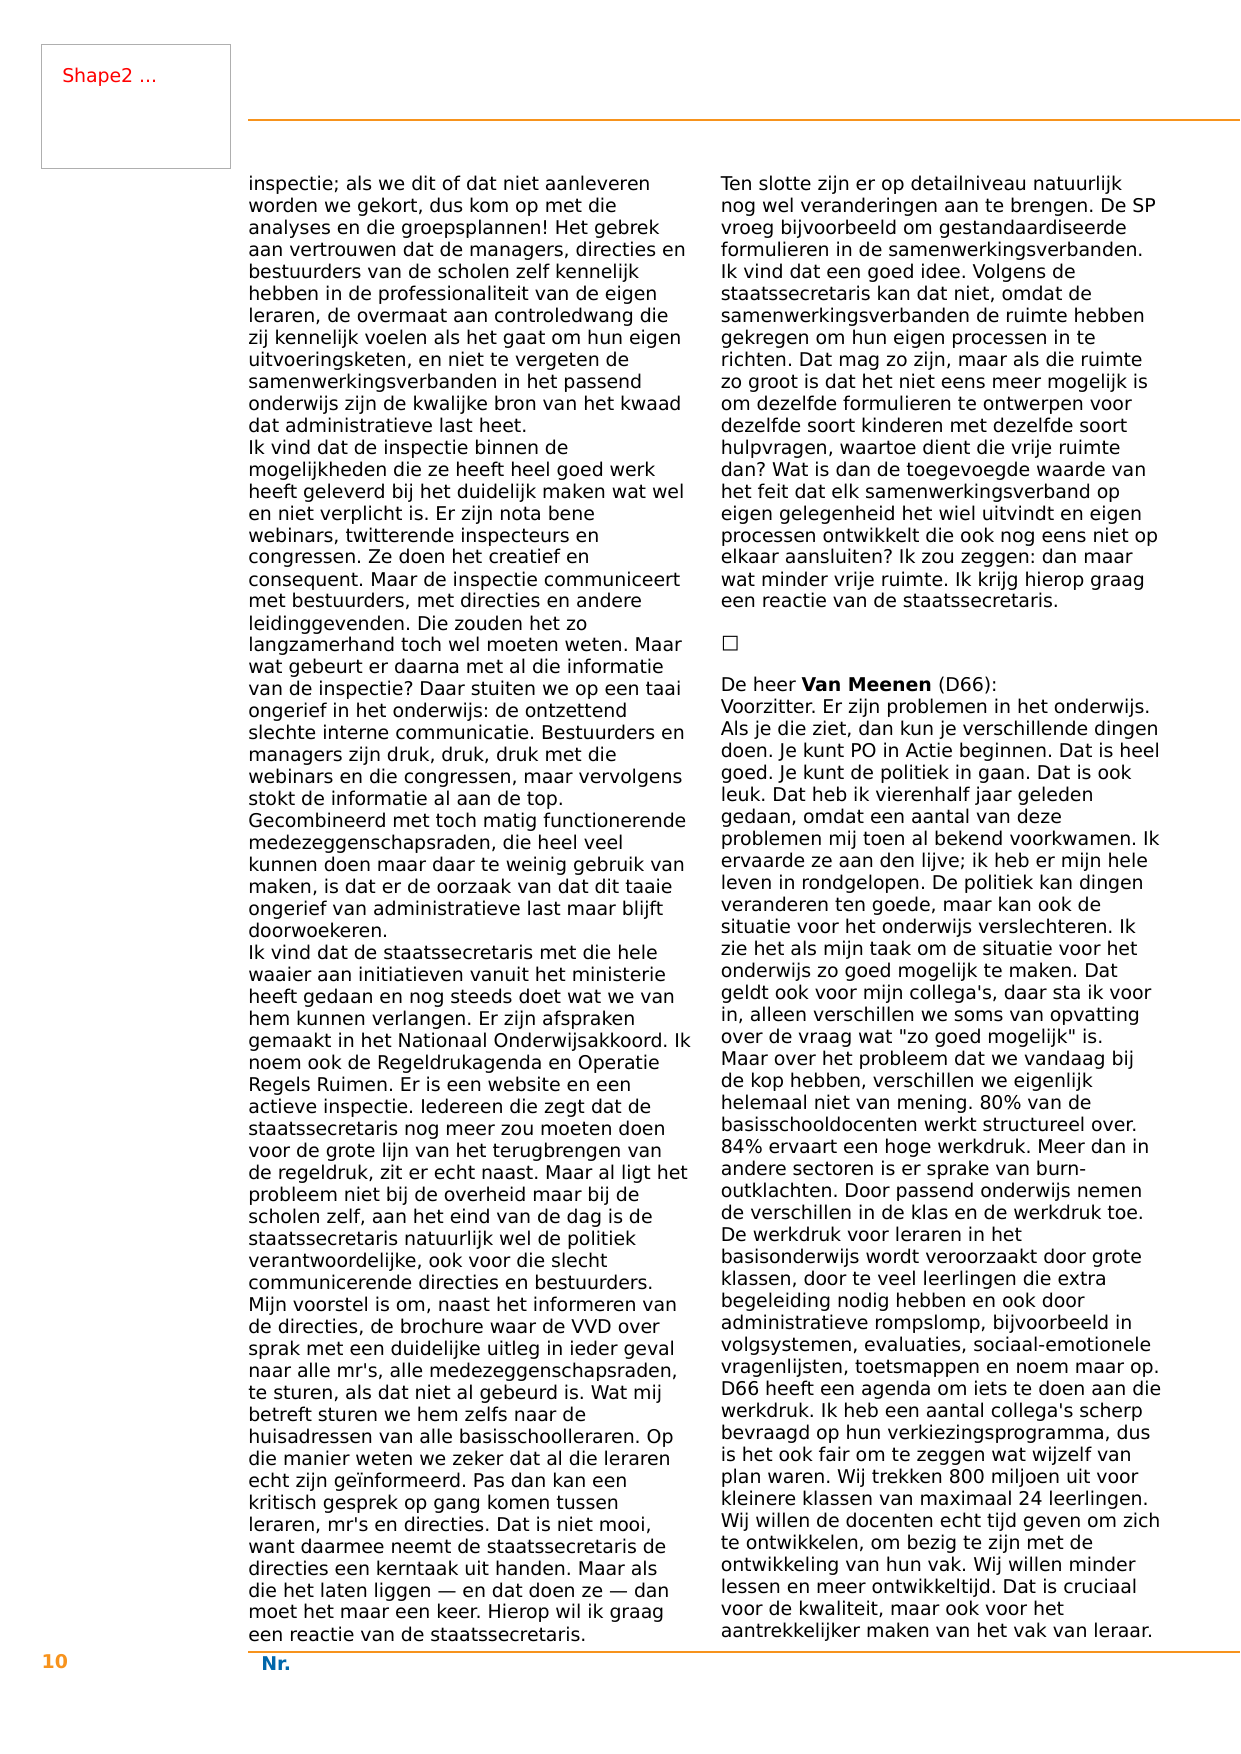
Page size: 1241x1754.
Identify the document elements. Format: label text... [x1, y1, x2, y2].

text Ten slotte zijn er op detailniveau natuurlijk nog wel veranderingen aan te brengen. De SP vroeg bijvoorbeeld om gestandaardiseerde formulieren in de samenwerkingsverbanden. Ik vind dat een goed idee. Volgens de staatssecretaris kan dat niet, omdat de samenwerkingsverbanden de ruimte hebben gekregen om hun eigen processen in te richten. Dat mag zo zijn, maar als die ruimte zo groot is dat het niet eens meer mogelijk is om dezelfde formulieren te ontwerpen voor dezelfde soort kinderen met dezelfde soort hulpvragen, waartoe dient die vrije ruimte dan? Wat is dan de toegevoegde waarde van het feit dat elk samenwerkingsverband op eigen gelegenheid het wiel uitvindt en eigen processen ontwikkelt die ook nog eens niet op elkaar aansluiten? Ik zou zeggen: dan maar wat minder vrije ruimte. Ik krijg hierop graag een reactie van de staatssecretaris. [721, 173, 1163, 612]
text Ik vind dat de inspectie binnen de mogelijkheden die ze heeft heel goed werk heeft geleverd bij het duidelijk maken wat wel en niet verplicht is. Er zijn nota bene webinars, twitterende inspecteurs en congressen. Ze doen het creatief en consequent. Maar de inspectie communiceert met bestuurders, met directies en andere leidinggevenden. Die zouden het zo langzamerhand toch wel moeten weten. Maar wat gebeurt er daarna met al die informatie van de inspectie? Daar stuiten we op een taai ongerief in het onderwijs: de ontzettend slechte interne communicatie. Bestuurders en managers zijn druk, druk, druk met die webinars en die congressen, maar vervolgens stokt de informatie al aan de top. Gecombineerd met toch matig functionerende medezeggenschapsraden, die heel veel kunnen doen maar daar te weinig gebruik van maken, is dat er de oorzaak van dat dit taaie ongerief van administratieve last maar blijft doorwoekeren. [248, 437, 691, 942]
text Ik vind dat de staatssecretaris met die hele waaier aan initiatieven vanuit het ministerie heeft gedaan en nog steeds doet wat we van hem kunnen verlangen. Er zijn afspraken gemaakt in het Nationaal Onderwijsakkoord. Ik noem ook de Regeldrukagenda en Operatie Regels Ruimen. Er is een website en een actieve inspectie. Iedereen die zegt dat de staatssecretaris nog meer zou moeten doen voor de grote lijn van het terugbrengen van de regeldruk, zit er echt naast. Maar al ligt het probleem niet bij de overheid maar bij de scholen zelf, aan het eind van de dag is de staatssecretaris natuurlijk wel de politiek verantwoordelijke, ook voor die slecht communicerende directies en bestuurders. Mijn voorstel is om, naast het informeren van de directies, de brochure waar de VVD over sprak met een duidelijke uitleg in ieder geval naar alle mr's, alle medezeggenschapsraden, te sturen, als dat niet al gebeurd is. Wat mij betreft sturen we hem zelfs naar de huisadressen van alle basisschoolleraren. Op die manier weten we zeker dat al die leraren echt zijn geïnformeerd. Pas dan kan een kritisch gesprek op gang komen tussen leraren, mr's en directies. Dat is niet mooi, want daarmee neemt de staatssecretaris de directies een kerntaak uit handen. Maar als die het laten liggen — en dat doen ze — dan moet het maar een keer. Hierop wil ik graag een reactie van de staatssecretaris. [248, 942, 691, 1645]
text Voorzitter. Er zijn problemen in het onderwijs. Als je die ziet, dan kun je verschillende dingen doen. Je kunt PO in Actie beginnen. Dat is heel goed. Je kunt de politiek in gaan. Dat is ook leuk. Dat heb ik vierenhalf jaar geleden gedaan, omdat een aantal van deze problemen mij toen al bekend voorkwamen. Ik ervaarde ze aan den lijve; ik heb er mijn hele leven in rondgelopen. De politiek kan dingen veranderen ten goede, maar kan ook de situatie voor het onderwijs verslechteren. Ik zie het als mijn taak om de situatie voor het onderwijs zo goed mogelijk te maken. Dat geldt ook voor mijn collega's, daar sta ik voor in, alleen verschillen we soms van opvatting over de vraag wat "zo goed mogelijk" is. [721, 696, 1163, 1048]
text inspectie; als we dit of dat niet aanleveren worden we gekort, dus kom op met die analyses en die groepsplannen! Het gebrek aan vertrouwen dat de managers, directies en bestuurders van de scholen zelf kennelijk hebben in de professionaliteit van de eigen leraren, de overmaat aan controledwang die zij kennelijk voelen als het gaat om hun eigen uitvoeringsketen, en niet te vergeten de samenwerkingsverbanden in het passend onderwijs zijn de kwalijke bron van het kwaad dat administratieve last heet. [248, 173, 691, 437]
text Maar over het probleem dat we vandaag bij de kop hebben, verschillen we eigenlijk helemaal niet van mening. 80% van de basisschooldocenten werkt structureel over. 84% ervaart een hoge werkdruk. Meer dan in andere sectoren is er sprake van burn-outklachten. Door passend onderwijs nemen de verschillen in de klas en de werkdruk toe. De werkdruk voor leraren in het basisonderwijs wordt veroorzaakt door grote klassen, door te veel leerlingen die extra begeleiding nodig hebben en ook door administratieve rompslomp, bijvoorbeeld in volgsystemen, evaluaties, sociaal-emotionele vragenlijsten, toetsmappen en noem maar op. [721, 1048, 1163, 1378]
text D66 heeft een agenda om iets te doen aan die werkdruk. Ik heb een aantal collega's scherp bevraagd op hun verkiezingsprogramma, dus is het ook fair om te zeggen wat wijzelf van plan waren. Wij trekken 800 miljoen uit voor kleinere klassen van maximaal 24 leerlingen. Wij willen de docenten echt tijd geven om zich te ontwikkelen, om bezig te zijn met de ontwikkeling van hun vak. Wij willen minder lessen en meer ontwikkeltijd. Dat is cruciaal voor de kwaliteit, maar ook voor het aantrekkelijker maken van het vak van leraar. [721, 1378, 1163, 1641]
text ⬜ [721, 632, 1163, 654]
text De heer Van Meenen (D66): [721, 674, 1163, 696]
